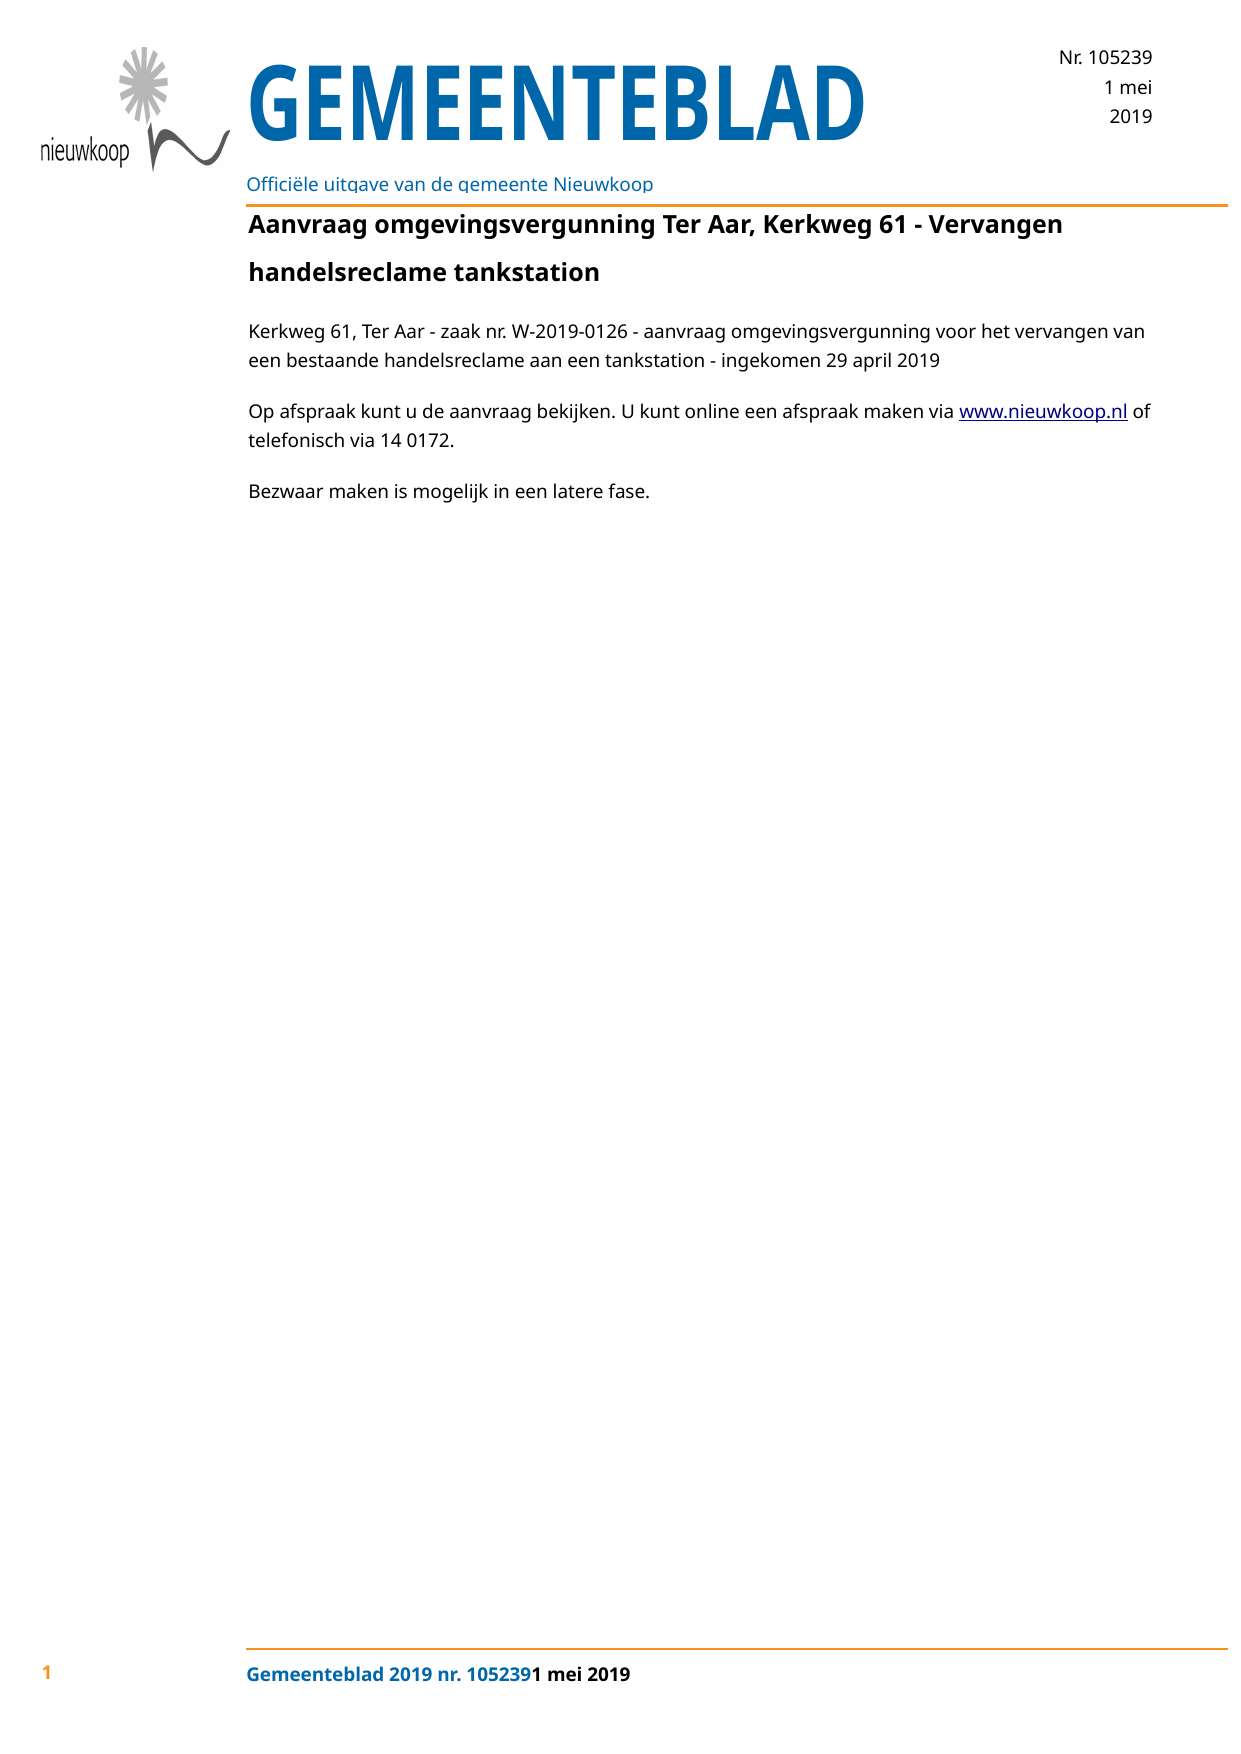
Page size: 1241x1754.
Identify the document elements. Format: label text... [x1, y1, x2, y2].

text Op afspraak kunt u de aanvraag bekijken. U kunt online een afspraak maken via www.nieuwkoop.nl of telefonisch via 14 0172. [248, 398, 1152, 453]
picture [41, 47, 231, 172]
text Aanvraag omgevingsvergunning Ter Aar, Kerkweg 61 - Vervangen handelsreclame tankstation [248, 207, 1152, 288]
text Bezwaar maken is mogelijk in een latere fase. [248, 478, 1152, 504]
text Kerkweg 61, Ter Aar - zaak nr. W-2019-0126 - aanvraag omgevingsvergunning voor het vervangen van een bestaande handelsreclame aan een tankstation - ingekomen 29 april 2019 [248, 318, 1152, 373]
